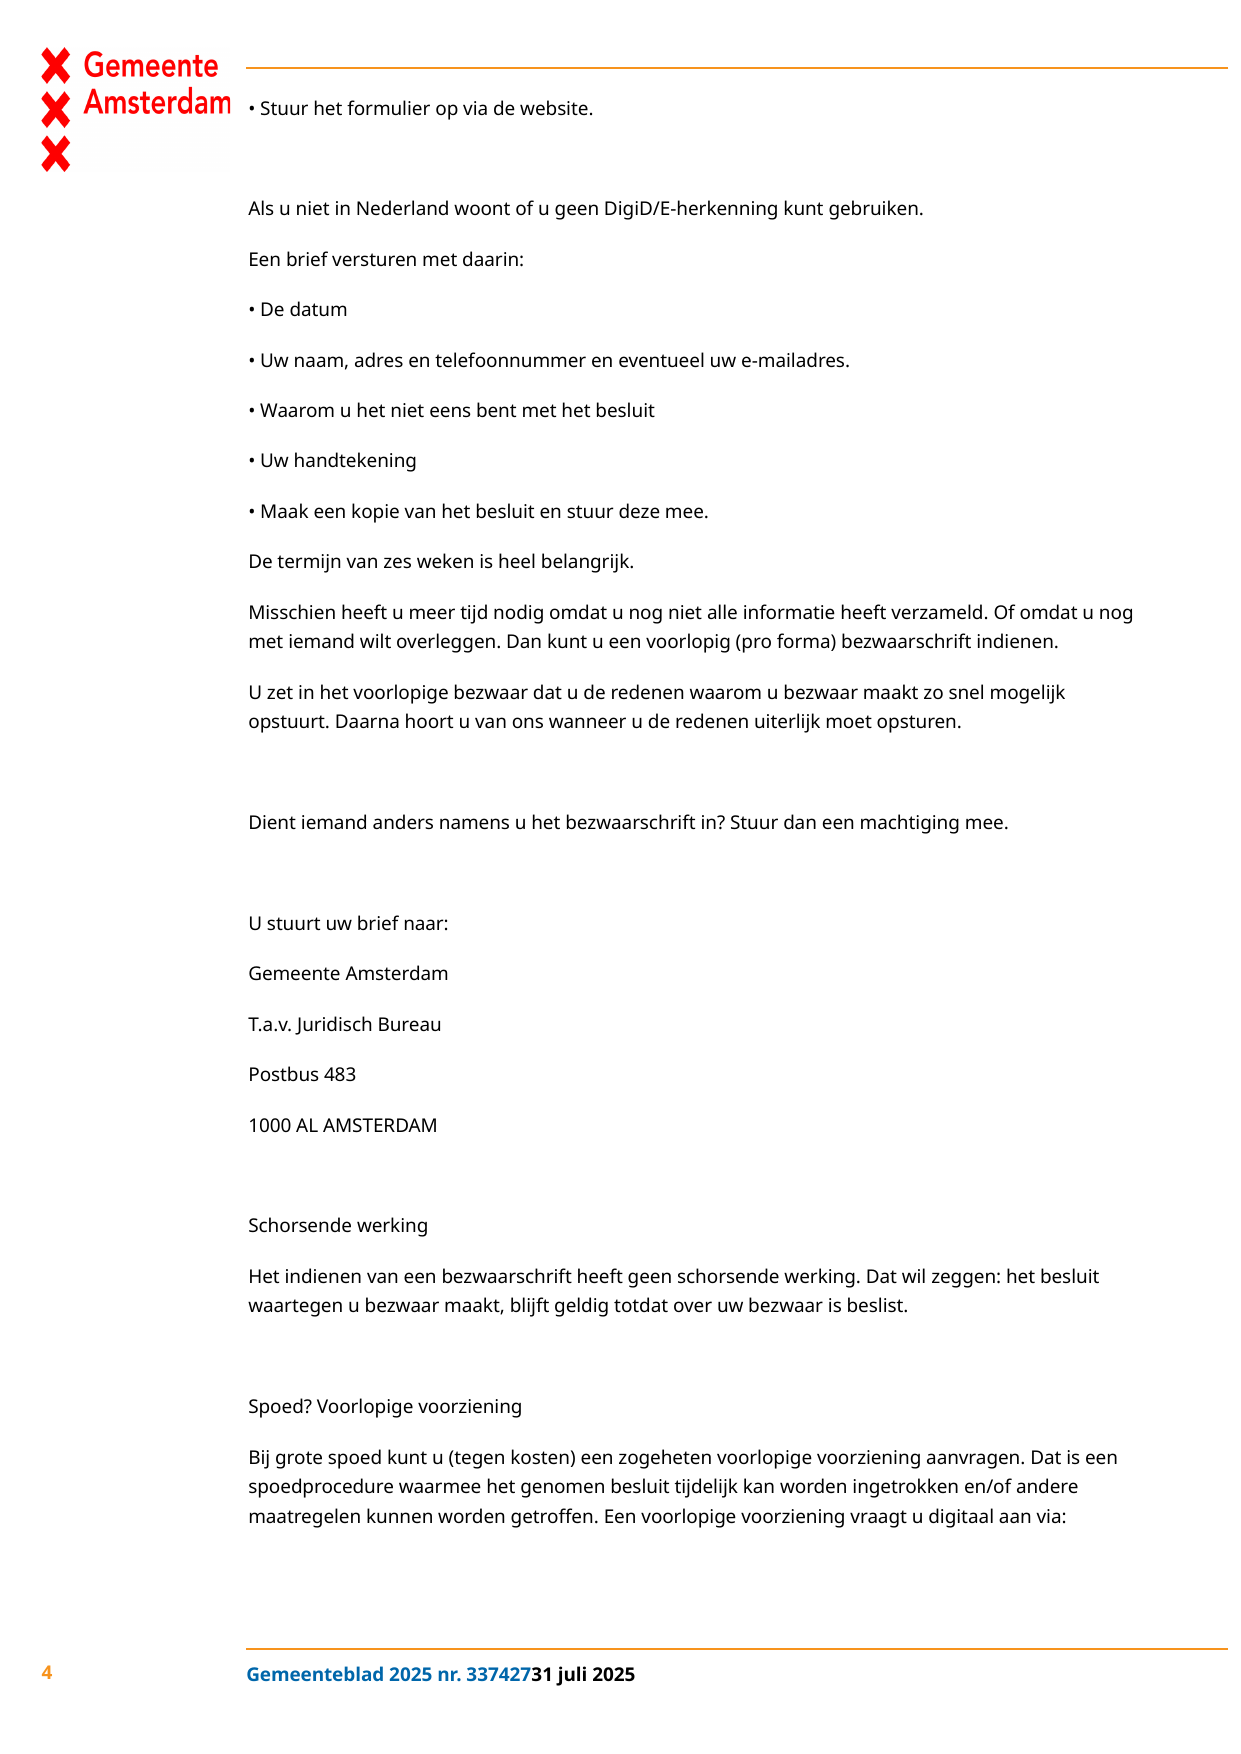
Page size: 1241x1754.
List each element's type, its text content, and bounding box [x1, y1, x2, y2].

text Als u niet in Nederland woont of u geen DigiD/E-herkenning kunt gebruiken. [248, 196, 1152, 221]
text Het indienen van een bezwaarschrift heeft geen schorsende werking. Dat wil zeggen: het besluit waartegen u bezwaar maakt, blijft geldig totdat over uw bezwaar is beslist. [248, 1263, 1152, 1318]
text • De datum [248, 296, 1152, 322]
text Schorsende werking [248, 1213, 1152, 1238]
text Postbus 483 [248, 1061, 1152, 1087]
text Een brief versturen met daarin: [248, 246, 1152, 272]
text Dient iemand anders namens u het bezwaarschrift in? Stuur dan een machtiging mee. [248, 809, 1152, 835]
text Misschien heeft u meer tijd nodig omdat u nog niet alle informatie heeft verzameld. Of omdat u nog met iemand wilt overleggen. Dan kunt u een voorlopig (pro forma) bezwaarschrift indienen. [248, 599, 1152, 654]
text • Maak een kopie van het besluit en stuur deze mee. [248, 498, 1152, 524]
text 1000 AL AMSTERDAM [248, 1112, 1152, 1138]
text • Stuur het formulier op via de website. [248, 95, 1152, 121]
text Gemeente Amsterdam [248, 961, 1152, 986]
text Spoed? Voorlopige voorziening [248, 1393, 1152, 1419]
text Bij grote spoed kunt u (tegen kosten) een zogeheten voorlopige voorziening aanvragen. Dat is een spoedprocedure waarmee het genomen besluit tijdelijk kan worden ingetrokken en/of andere maatregelen kunnen worden getroffen. Een voorlopige voorziening vraagt u digitaal aan via: [248, 1444, 1152, 1529]
text U zet in het voorlopige bezwaar dat u de redenen waarom u bezwaar maakt zo snel mogelijk opstuurt. Daarna hoort u van ons wanneer u de redenen uiterlijk moet opsturen. [248, 679, 1152, 734]
text T.a.v. Juridisch Bureau [248, 1011, 1152, 1037]
text • Waarom u het niet eens bent met het besluit [248, 397, 1152, 423]
picture [41, 47, 231, 172]
text • Uw handtekening [248, 448, 1152, 473]
text De termijn van zes weken is heel belangrijk. [248, 548, 1152, 574]
text U stuurt uw brief naar: [248, 910, 1152, 936]
text • Uw naam, adres en telefoonnummer en eventueel uw e-mailadres. [248, 347, 1152, 373]
